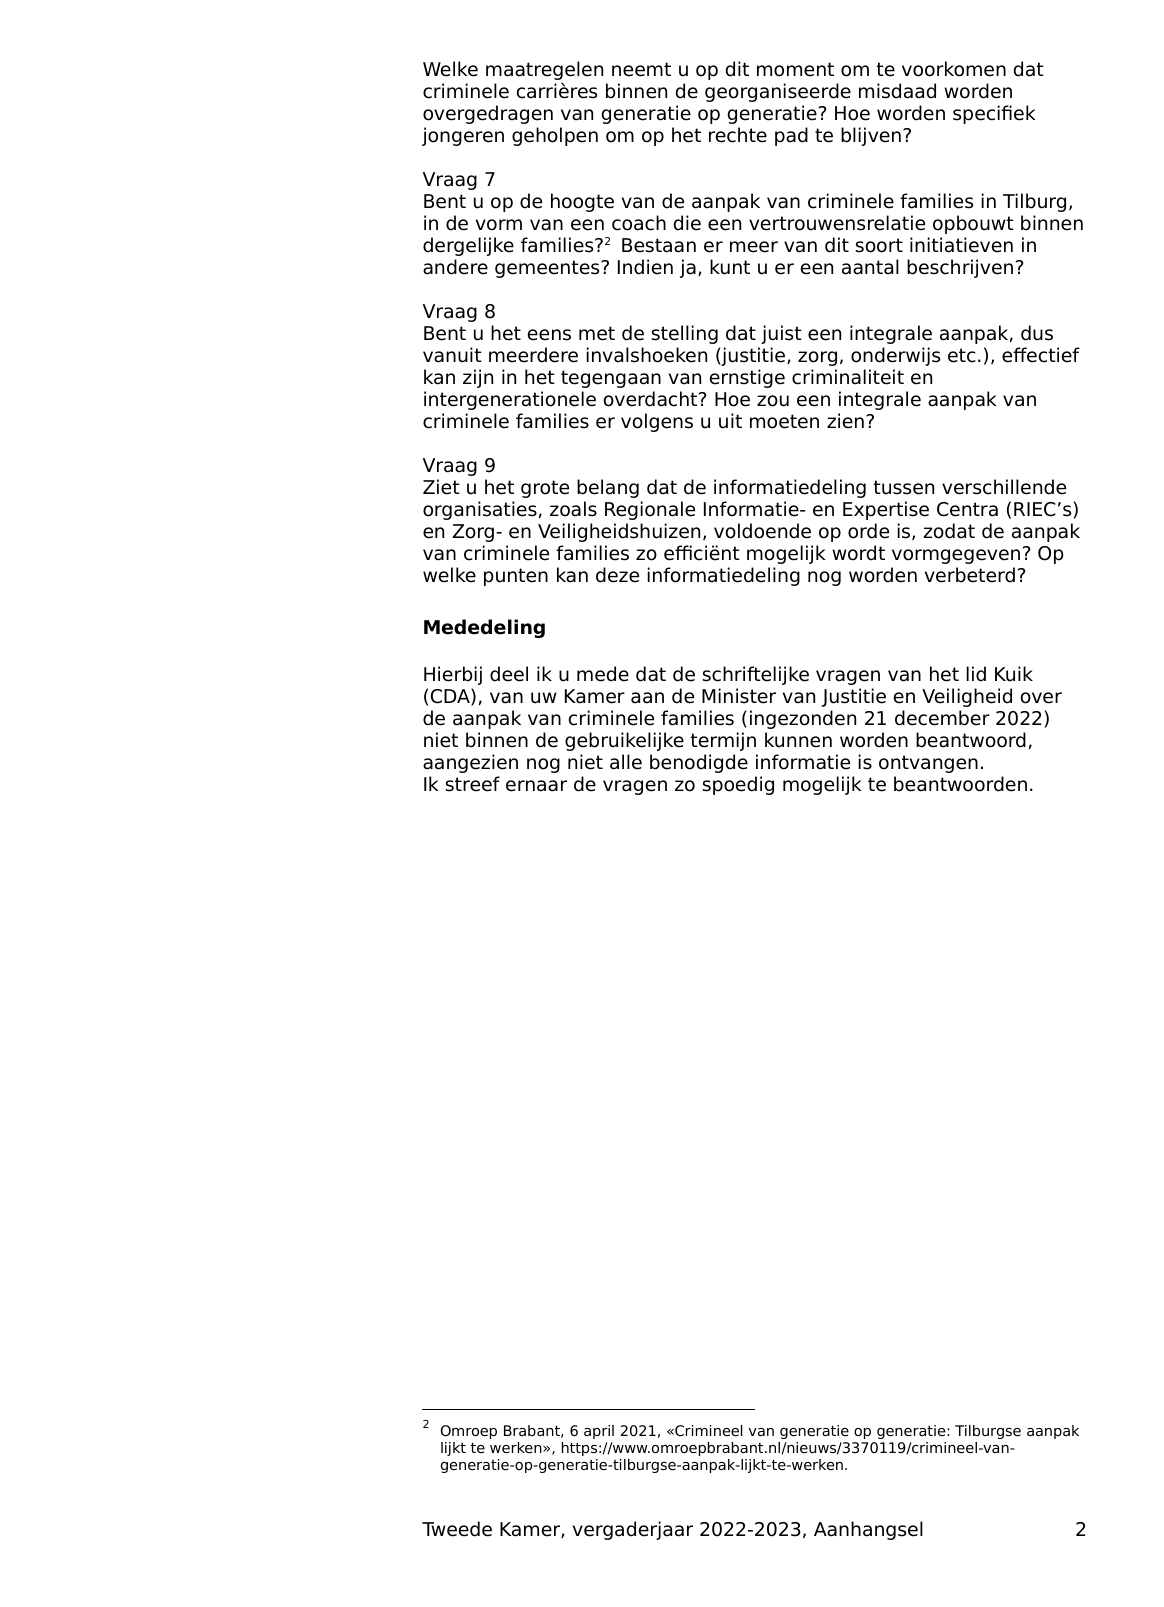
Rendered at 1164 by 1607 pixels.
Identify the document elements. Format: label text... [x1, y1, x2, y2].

subtitle Mededeling [422, 617, 1087, 639]
text Vraag 9 [422, 455, 1087, 477]
text Bent u op de hoogte van de aanpak van criminele families in Tilburg, in de vorm van een coach die een vertrouwensrelatie opbouwt binnen dergelijke families? Bestaan er meer van dit soort initiatieven in andere gemeentes? Indien ja, kunt u er een aantal beschrijven? [422, 191, 1087, 279]
text Ziet u het grote belang dat de informatiedeling tussen verschillende organisaties, zoals Regionale Informatie- en Expertise Centra (RIEC’s) en Zorg- en Veiligheidshuizen, voldoende op orde is, zodat de aanpak van criminele families zo efficiënt mogelijk wordt vormgegeven? Op welke punten kan deze informatiedeling nog worden verbeterd? [422, 477, 1087, 587]
text Hierbij deel ik u mede dat de schriftelijke vragen van het lid Kuik (CDA), van uw Kamer aan de Minister van Justitie en Veiligheid over de aanpak van criminele families (ingezonden 21 december 2022) niet binnen de gebruikelijke termijn kunnen worden beantwoord, aangezien nog niet alle benodigde informatie is ontvangen. [422, 664, 1087, 774]
text Omroep Brabant, 6 april 2021, «Crimineel van generatie op generatie: Tilburgse aanpak lijkt te werken», https://www.omroepbrabant.nl/nieuws/3370119/crimineel-van-generatie-op-generatie-tilburgse-aanpak-lijkt-te-werken. [422, 1418, 1087, 1474]
text Welke maatregelen neemt u op dit moment om te voorkomen dat criminele carrières binnen de georganiseerde misdaad worden overgedragen van generatie op generatie? Hoe worden specifiek jongeren geholpen om op het rechte pad te blijven? [422, 59, 1087, 147]
text Ik streef ernaar de vragen zo spoedig mogelijk te beantwoorden. [422, 774, 1087, 796]
text Bent u het eens met de stelling dat juist een integrale aanpak, dus vanuit meerdere invalshoeken (justitie, zorg, onderwijs etc.), effectief kan zijn in het tegengaan van ernstige criminaliteit en intergenerationele overdacht? Hoe zou een integrale aanpak van criminele families er volgens u uit moeten zien? [422, 323, 1087, 433]
text Vraag 7 [422, 169, 1087, 191]
text Vraag 8 [422, 301, 1087, 323]
